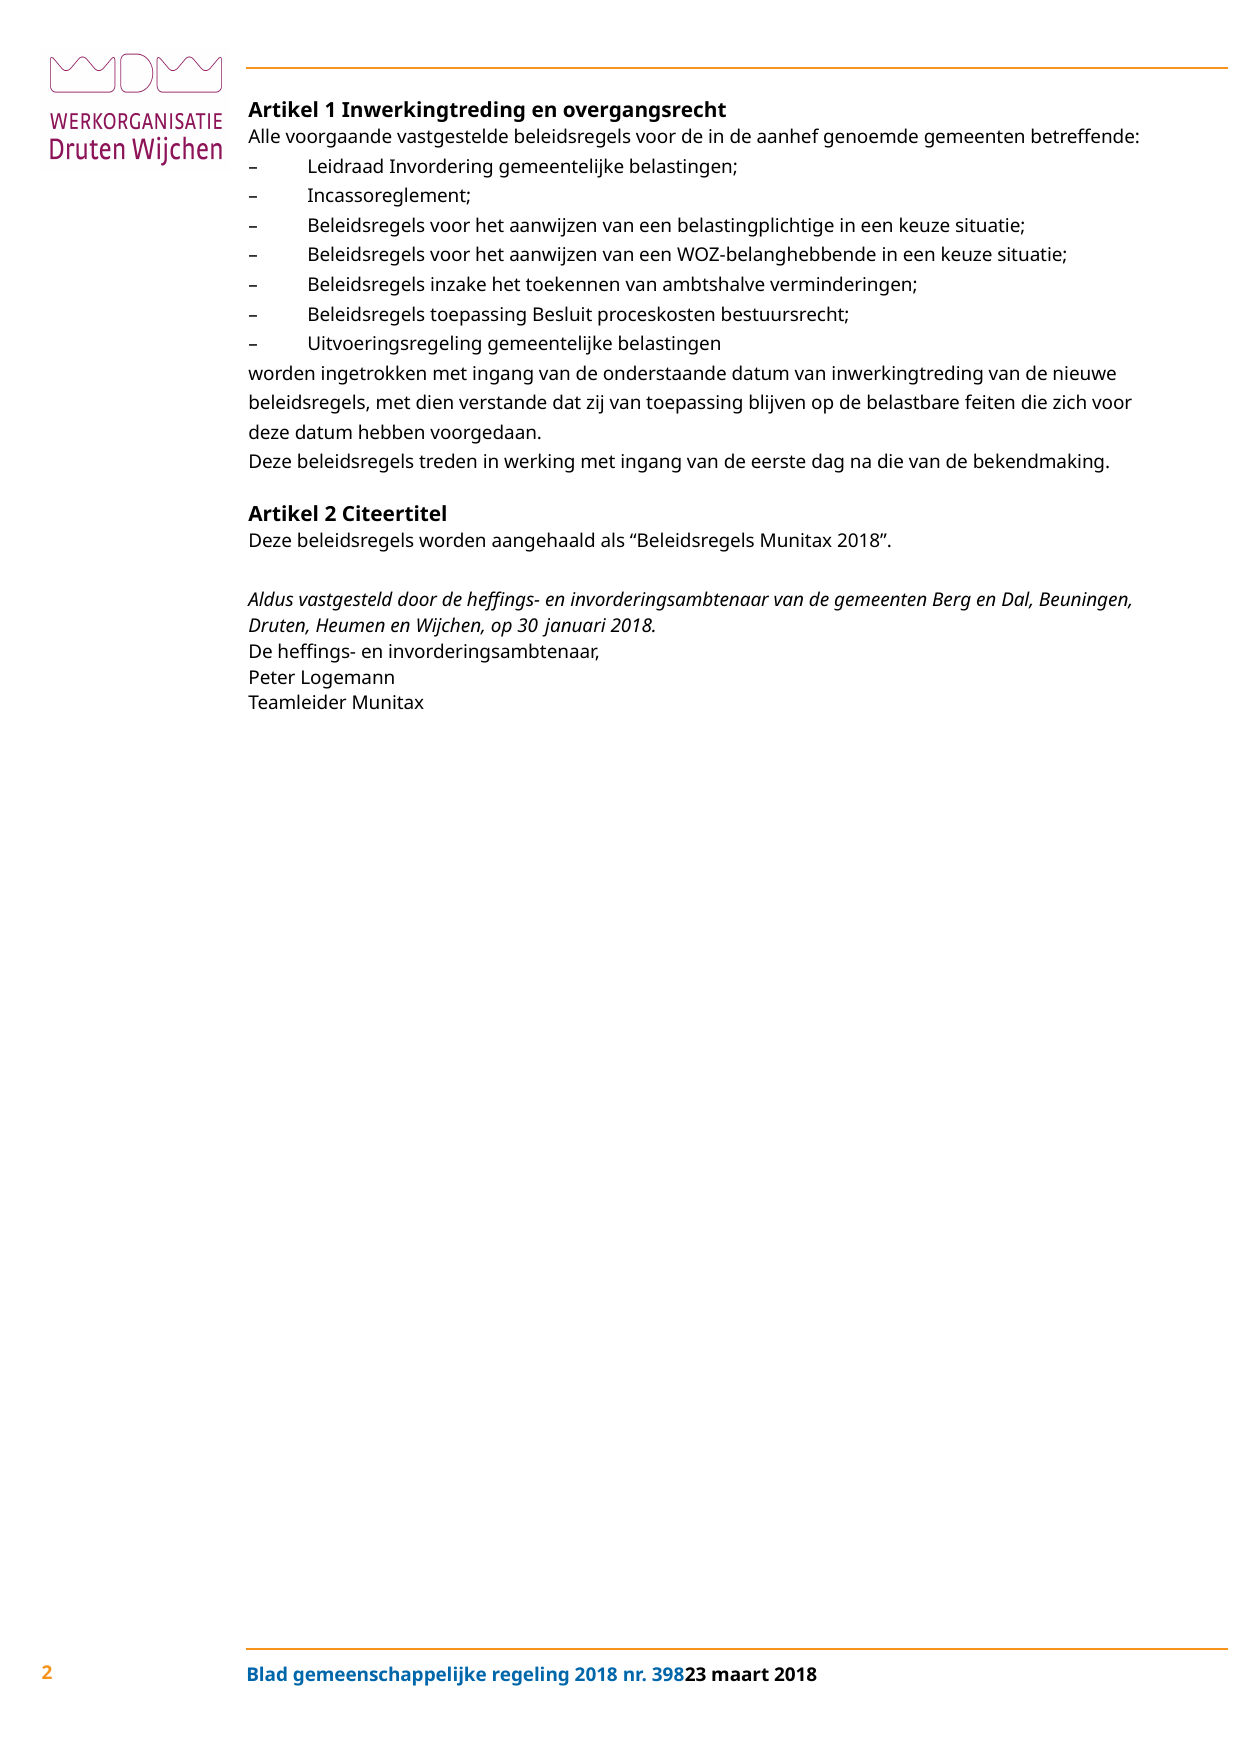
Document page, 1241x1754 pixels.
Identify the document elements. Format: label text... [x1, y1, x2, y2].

text Aldus vastgesteld door de heffings- en invorderingsambtenaar van de gemeenten Berg en Dal, Beuningen, Druten, Heumen en Wijchen, op 30 januari 2018. [248, 587, 1152, 638]
text Artikel 2 Citeertitel [248, 499, 1152, 527]
text Teamleider Munitax [248, 689, 1152, 715]
list Beleidsregels voor het aanwijzen van een belastingplichtige in een keuze situatie; [248, 212, 1152, 238]
list Incassoreglement; [248, 182, 1152, 208]
text Artikel 1 Inwerkingtreding en overgangsrecht [248, 95, 1152, 123]
list Uitvoeringsregeling gemeentelijke belastingen [248, 330, 1152, 356]
picture [41, 47, 231, 172]
list Beleidsregels toepassing Besluit proceskosten bestuursrecht; [248, 301, 1152, 326]
list Beleidsregels voor het aanwijzen van een WOZ-belanghebbende in een keuze situatie; [248, 242, 1152, 267]
text Deze beleidsregels treden in werking met ingang van de eerste dag na die van de bekendmaking. [248, 449, 1152, 474]
list Leidraad Invordering gemeentelijke belastingen; [248, 153, 1152, 178]
text worden ingetrokken met ingang van de onderstaande datum van inwerkingtreding van de nieuwe beleidsregels, met dien verstande dat zij van toepassing blijven op de belastbare feiten die zich voor deze datum hebben voorgedaan. [248, 360, 1152, 445]
text Deze beleidsregels worden aangehaald als “Beleidsregels Munitax 2018”. [248, 527, 1152, 553]
list Beleidsregels inzake het toekennen van ambtshalve verminderingen; [248, 271, 1152, 297]
text Peter Logemann [248, 664, 1152, 689]
text De heffings- en invorderingsambtenaar, [248, 638, 1152, 664]
text Alle voorgaande vastgestelde beleidsregels voor de in de aanhef genoemde gemeenten betreffende: [248, 123, 1152, 149]
